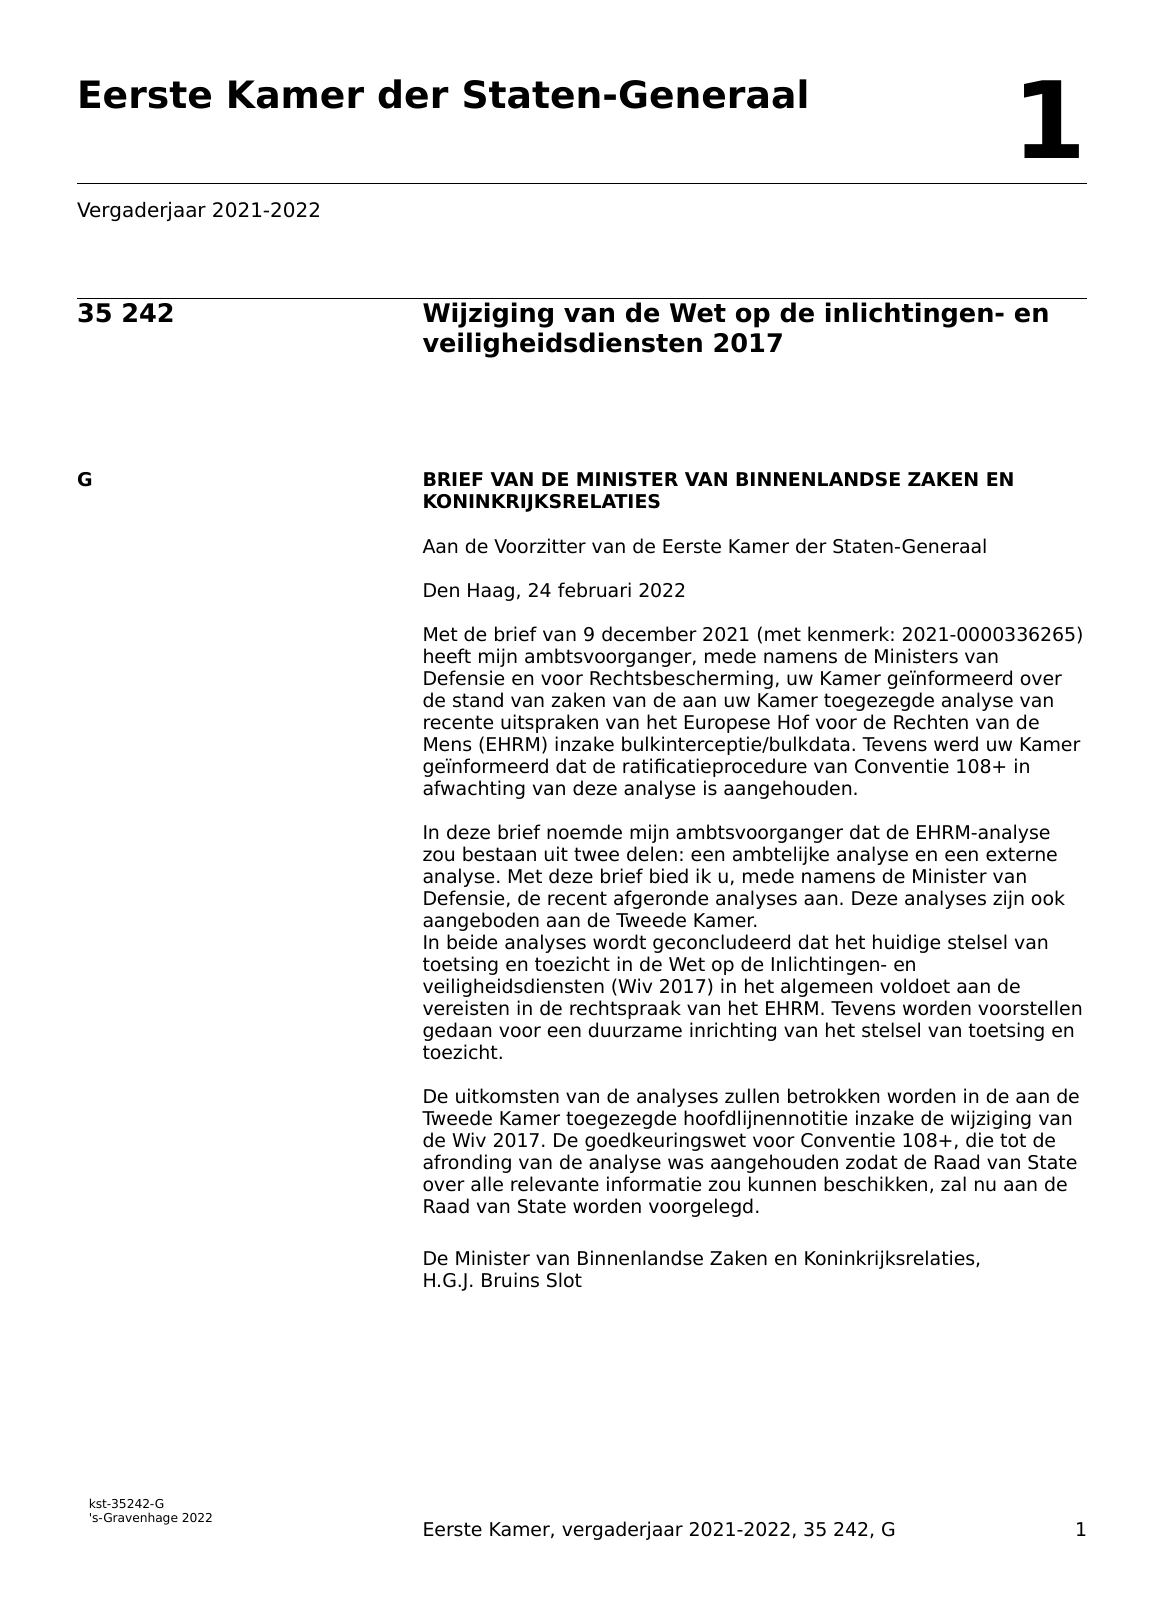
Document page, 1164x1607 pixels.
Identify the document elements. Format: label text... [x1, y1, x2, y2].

text kst-35242-G [88, 1497, 323, 1511]
table_header Eerste Kamer der Staten-Generaal [77, 59, 886, 183]
text Den Haag, 24 februari 2022 [422, 580, 1087, 602]
text De uitkomsten van de analyses zullen betrokken worden in de aan de Tweede Kamer toegezegde hoofdlijnennotitie inzake de wijziging van de Wiv 2017. De goedkeuringswet voor Conventie 108+, die tot de afronding van de analyse was aangehouden zodat de Raad van State over alle relevante informatie zou kunnen beschikken, zal nu aan de Raad van State worden voorgelegd. [422, 1086, 1087, 1218]
text Met de brief van 9 december 2021 (met kenmerk: 2021-0000336265) heeft mijn ambtsvoorganger, mede namens de Ministers van Defensie en voor Rechtsbescherming, uw Kamer geïnformeerd over de stand van zaken van de aan uw Kamer toegezegde analyse van recente uitspraken van het Europese Hof voor de Rechten van de Mens (EHRM) inzake bulkinterceptie/bulkdata. Tevens werd uw Kamer geïnformeerd dat de ratificatieprocedure van Conventie 108+ in afwachting van deze analyse is aangehouden. [422, 624, 1087, 800]
text De Minister van Binnenlandse Zaken en Koninkrijksrelaties, H.G.J. Bruins Slot [422, 1248, 1087, 1292]
table_header 1 [886, 59, 1087, 183]
table_cell Vergaderjaar 2021-2022 [77, 184, 1087, 298]
text In deze brief noemde mijn ambtsvoorganger dat de EHRM-analyse zou bestaan uit twee delen: een ambtelijke analyse en een externe analyse. Met deze brief bied ik u, mede namens de Minister van Defensie, de recent afgeronde analyses aan. Deze analyses zijn ook aangeboden aan de Tweede Kamer. [422, 822, 1087, 932]
subtitle 35 242 Wijziging van de Wet op de inlichtingen- en veiligheidsdiensten 2017 [77, 299, 1087, 358]
text In beide analyses wordt geconcludeerd dat het huidige stelsel van toetsing en toezicht in de Wet op de Inlichtingen- en veiligheidsdiensten (Wiv 2017) in het algemeen voldoet aan de vereisten in de rechtspraak van het EHRM. Tevens worden voorstellen gedaan voor een duurzame inrichting van het stelsel van toetsing en toezicht. [422, 932, 1087, 1064]
subtitle G BRIEF VAN DE MINISTER VAN BINNENLANDSE ZAKEN EN KONINKRIJKSRELATIES [77, 469, 1087, 513]
text 's-Gravenhage 2022 [88, 1511, 323, 1525]
text Aan de Voorzitter van de Eerste Kamer der Staten-Generaal [422, 536, 1087, 557]
